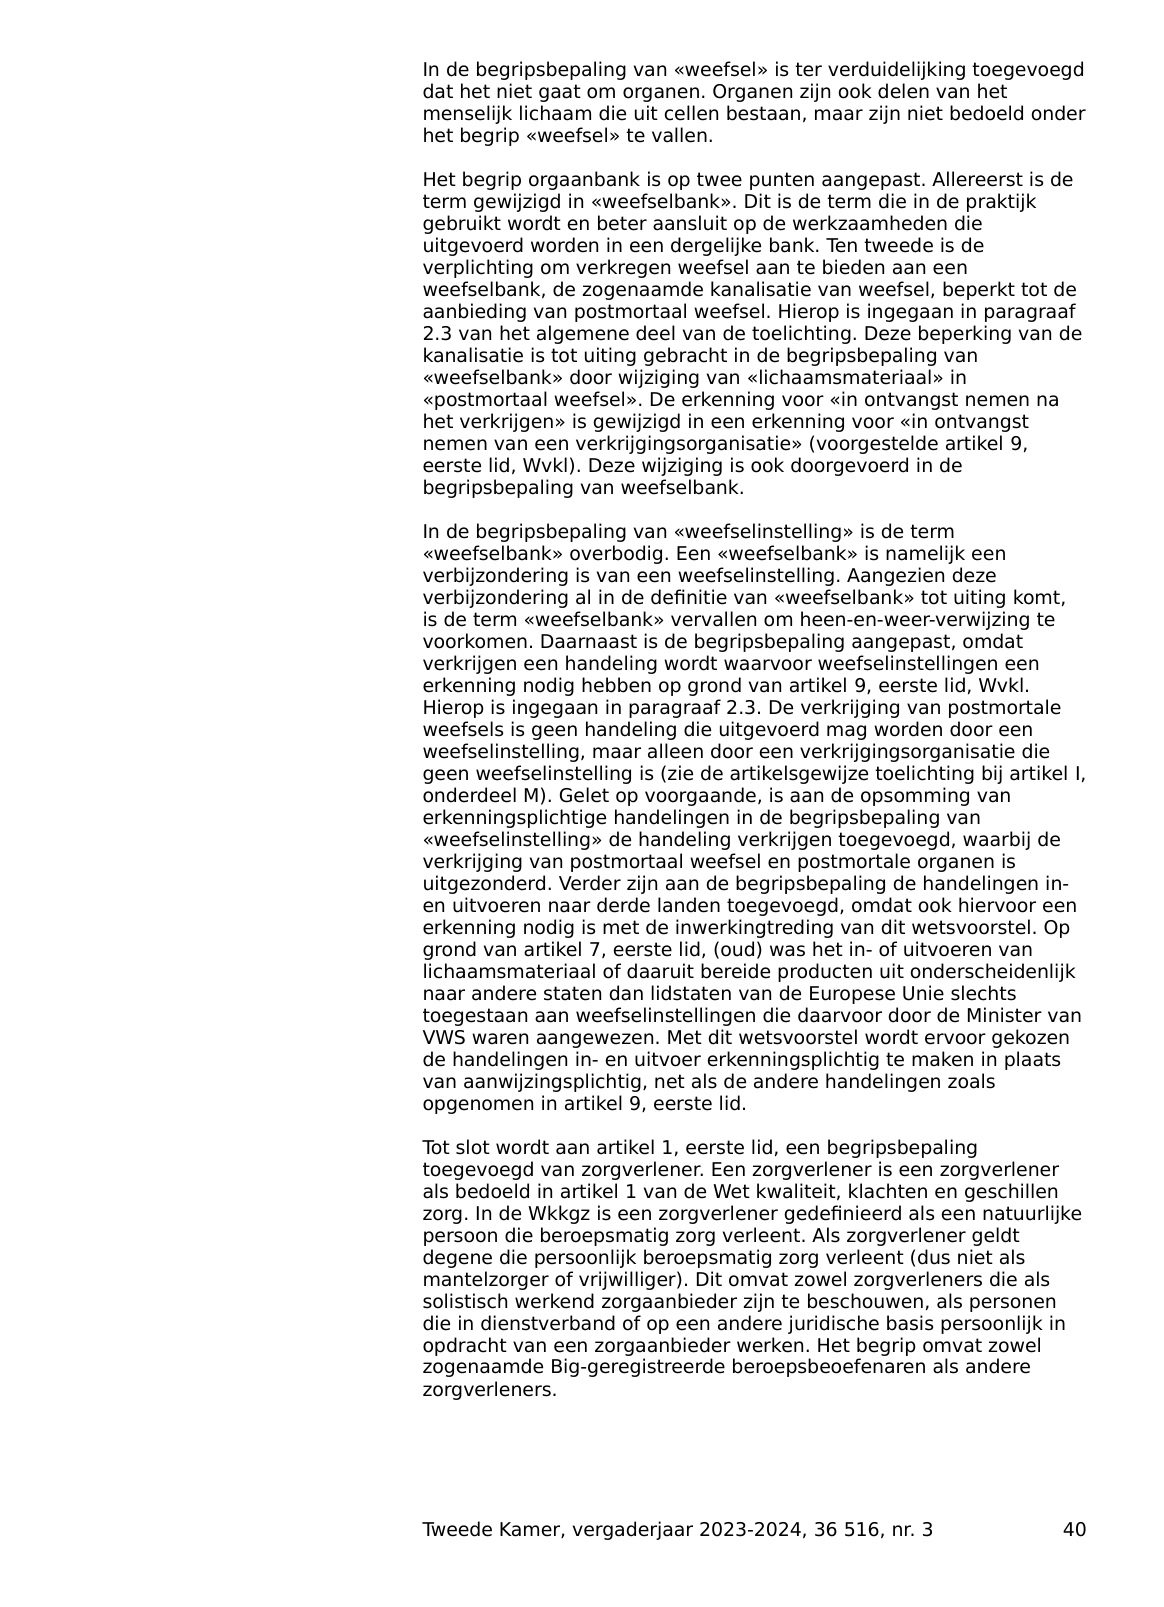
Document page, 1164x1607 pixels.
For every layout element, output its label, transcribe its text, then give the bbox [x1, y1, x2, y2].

text Het begrip orgaanbank is op twee punten aangepast. Allereerst is de term gewijzigd in «weefselbank». Dit is de term die in de praktijk gebruikt wordt en beter aansluit op de werkzaamheden die uitgevoerd worden in een dergelijke bank. Ten tweede is de verplichting om verkregen weefsel aan te bieden aan een weefselbank, de zogenaamde kanalisatie van weefsel, beperkt tot de aanbieding van postmortaal weefsel. Hierop is ingegaan in paragraaf 2.3 van het algemene deel van de toelichting. Deze beperking van de kanalisatie is tot uiting gebracht in de begripsbepaling van «weefselbank» door wijziging van «lichaamsmateriaal» in «postmortaal weefsel». De erkenning voor «in ontvangst nemen na het verkrijgen» is gewijzigd in een erkenning voor «in ontvangst nemen van een verkrijgingsorganisatie» (voorgestelde artikel 9, eerste lid, Wvkl). Deze wijziging is ook doorgevoerd in de begripsbepaling van weefselbank. [422, 169, 1087, 499]
text In de begripsbepaling van «weefsel» is ter verduidelijking toegevoegd dat het niet gaat om organen. Organen zijn ook delen van het menselijk lichaam die uit cellen bestaan, maar zijn niet bedoeld onder het begrip «weefsel» te vallen. [422, 59, 1087, 147]
text Tot slot wordt aan artikel 1, eerste lid, een begripsbepaling toegevoegd van zorgverlener. Een zorgverlener is een zorgverlener als bedoeld in artikel 1 van de Wet kwaliteit, klachten en geschillen zorg. In de Wkkgz is een zorgverlener gedefinieerd als een natuurlijke persoon die beroepsmatig zorg verleent. Als zorgverlener geldt degene die persoonlijk beroepsmatig zorg verleent (dus niet als mantelzorger of vrijwilliger). Dit omvat zowel zorgverleners die als solistisch werkend zorgaanbieder zijn te beschouwen, als personen die in dienstverband of op een andere juridische basis persoonlijk in opdracht van een zorgaanbieder werken. Het begrip omvat zowel zogenaamde Big-geregistreerde beroepsbeoefenaren als andere zorgverleners. [422, 1137, 1087, 1400]
text In de begripsbepaling van «weefselinstelling» is de term «weefselbank» overbodig. Een «weefselbank» is namelijk een verbijzondering is van een weefselinstelling. Aangezien deze verbijzondering al in de definitie van «weefselbank» tot uiting komt, is de term «weefselbank» vervallen om heen-en-weer-verwijzing te voorkomen. Daarnaast is de begripsbepaling aangepast, omdat verkrijgen een handeling wordt waarvoor weefselinstellingen een erkenning nodig hebben op grond van artikel 9, eerste lid, Wvkl. Hierop is ingegaan in paragraaf 2.3. De verkrijging van postmortale weefsels is geen handeling die uitgevoerd mag worden door een weefselinstelling, maar alleen door een verkrijgingsorganisatie die geen weefselinstelling is (zie de artikelsgewijze toelichting bij artikel I, onderdeel M). Gelet op voorgaande, is aan de opsomming van erkenningsplichtige handelingen in de begripsbepaling van «weefselinstelling» de handeling verkrijgen toegevoegd, waarbij de verkrijging van postmortaal weefsel en postmortale organen is uitgezonderd. Verder zijn aan de begripsbepaling de handelingen in- en uitvoeren naar derde landen toegevoegd, omdat ook hiervoor een erkenning nodig is met de inwerkingtreding van dit wetsvoorstel. Op grond van artikel 7, eerste lid, (oud) was het in- of uitvoeren van lichaamsmateriaal of daaruit bereide producten uit onderscheidenlijk naar andere staten dan lidstaten van de Europese Unie slechts toegestaan aan weefselinstellingen die daarvoor door de Minister van VWS waren aangewezen. Met dit wetsvoorstel wordt ervoor gekozen de handelingen in- en uitvoer erkenningsplichtig te maken in plaats van aanwijzingsplichtig, net als de andere handelingen zoals opgenomen in artikel 9, eerste lid. [422, 521, 1087, 1114]
